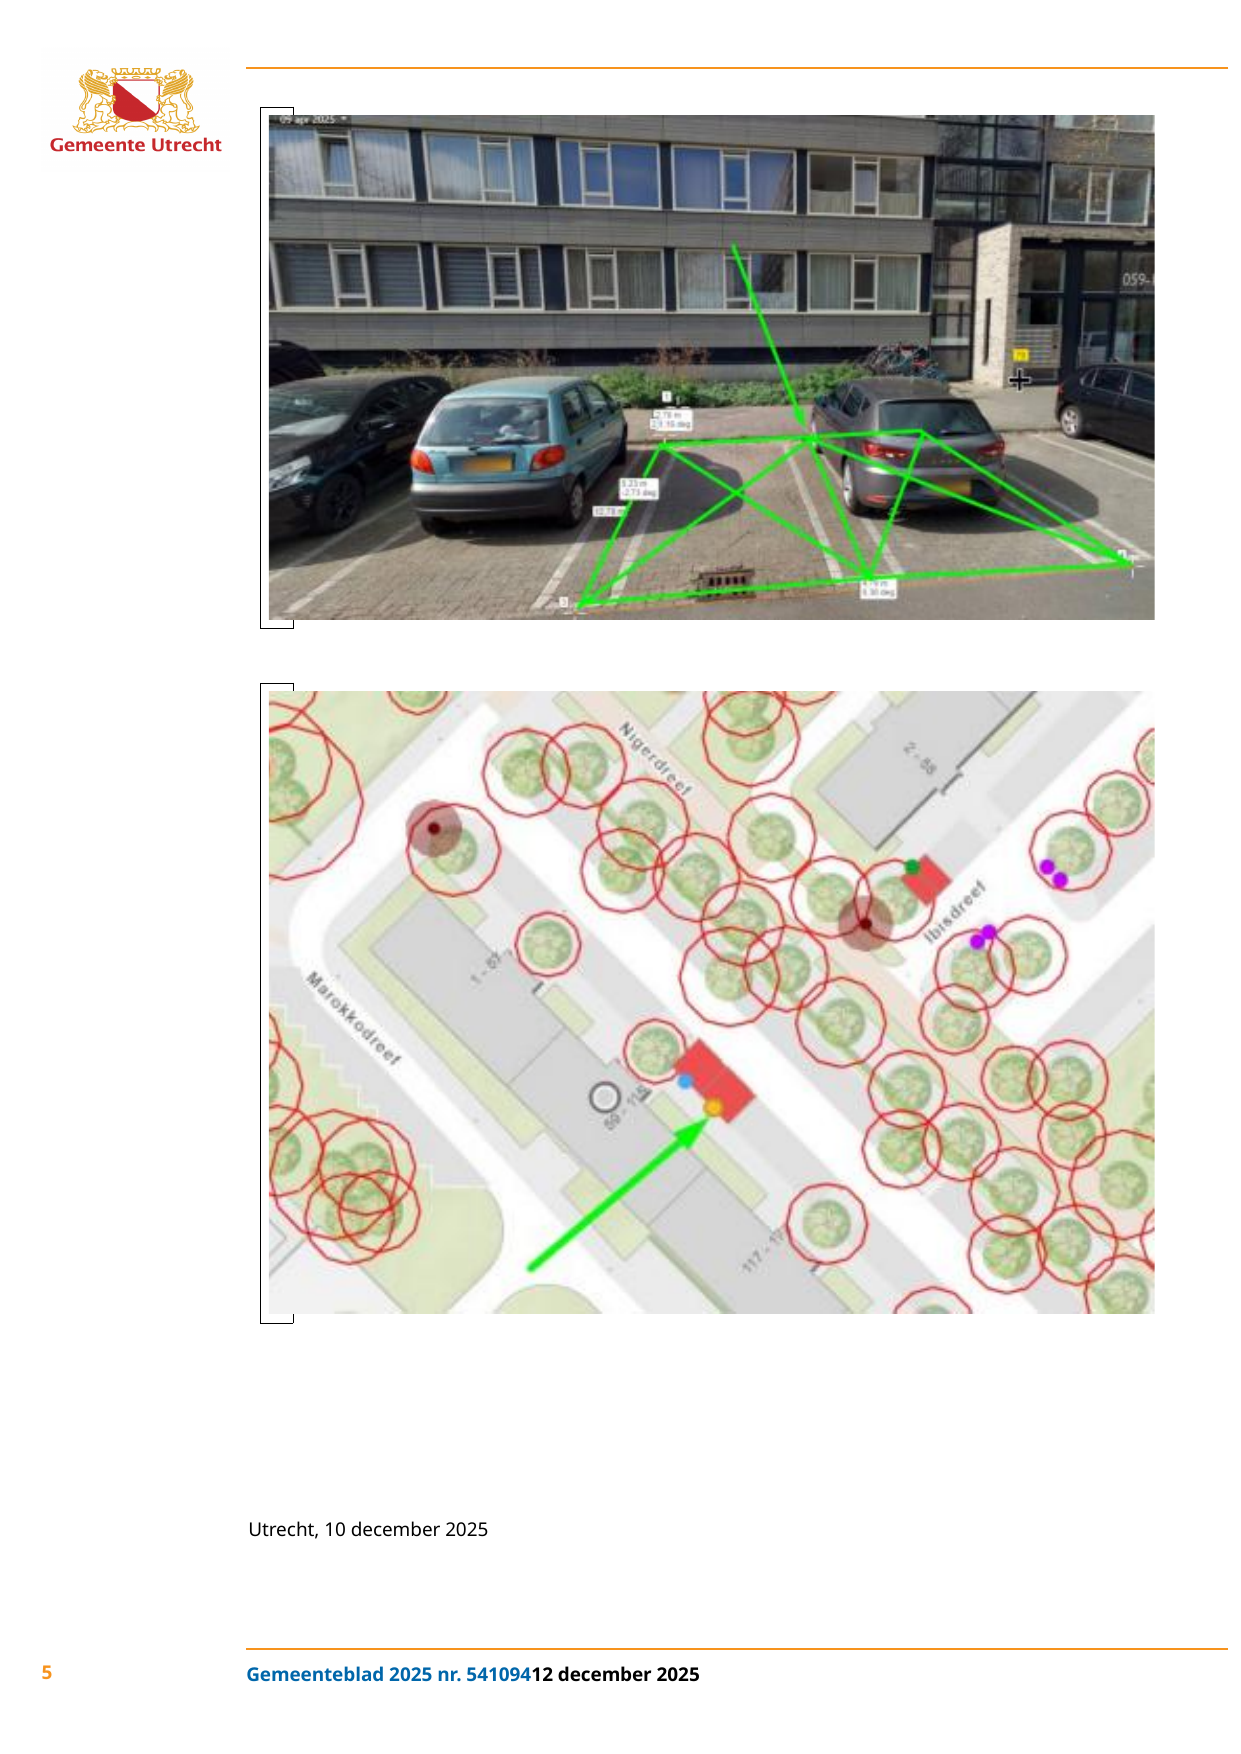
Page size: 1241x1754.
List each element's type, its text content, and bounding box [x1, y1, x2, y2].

picture [41, 47, 231, 172]
picture [268, 115, 1155, 620]
picture [268, 691, 1155, 1314]
text Utrecht, 10 december 2025 [248, 1516, 1152, 1542]
